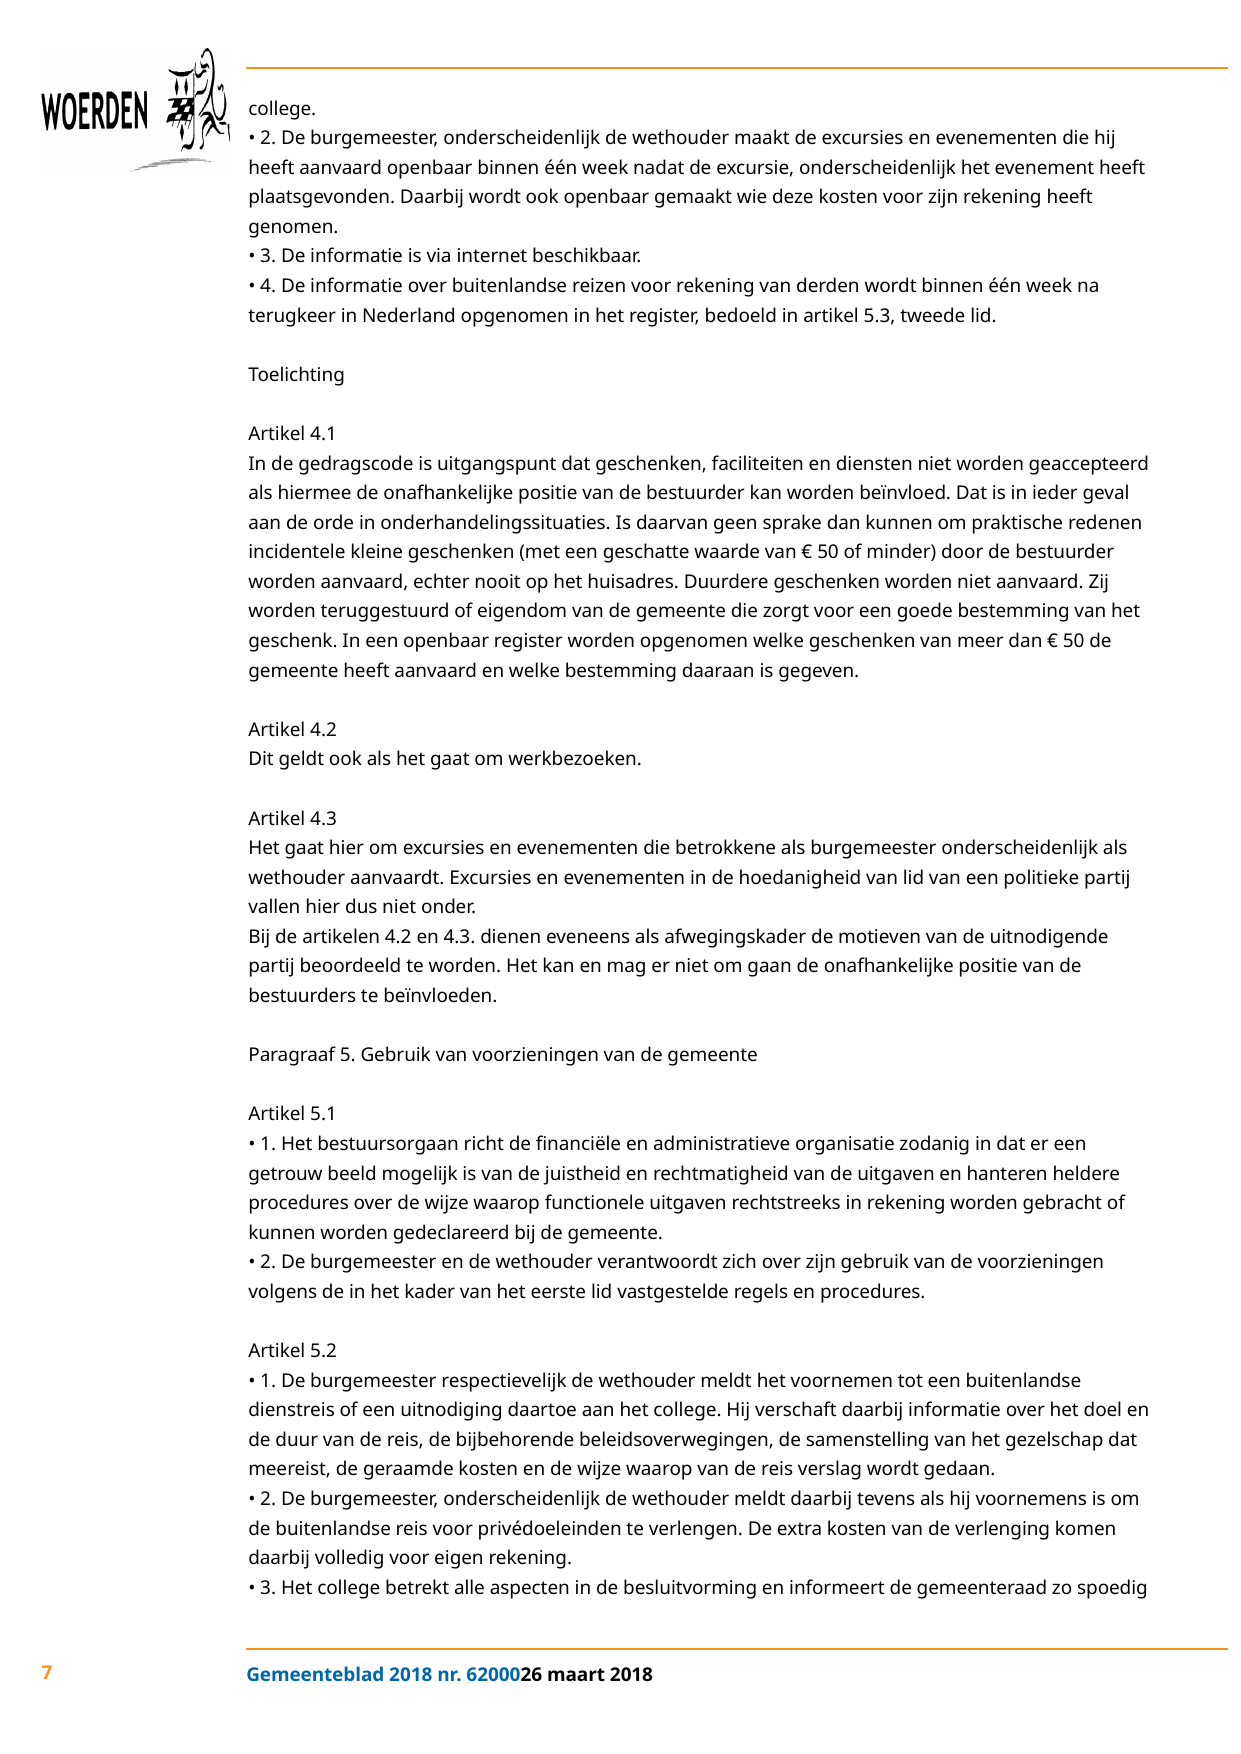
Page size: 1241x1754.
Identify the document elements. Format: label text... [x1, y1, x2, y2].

picture [41, 47, 231, 172]
text • 2. De burgemeester, onderscheidenlijk de wethouder meldt daarbij tevens als hij voornemens is om de buitenlandse reis voor privédoeleinden te verlengen. De extra kosten van de verlenging komen daarbij volledig voor eigen rekening. [248, 1485, 1152, 1570]
text Artikel 5.1 [248, 1101, 1152, 1126]
text Artikel 4.3 [248, 805, 1152, 831]
text Paragraaf 5. Gebruik van voorzieningen van de gemeente [248, 1041, 1152, 1067]
text • 4. De informatie over buitenlandse reizen voor rekening van derden wordt binnen één week na terugkeer in Nederland opgenomen in het register, bedoeld in artikel 5.3, tweede lid. [248, 272, 1152, 328]
text • 2. De burgemeester en de wethouder verantwoordt zich over zijn gebruik van de voorzieningen volgens de in het kader van het eerste lid vastgestelde regels en procedures. [248, 1248, 1152, 1304]
text Toelichting [248, 361, 1152, 387]
text • 3. Het college betrekt alle aspecten in de besluitvorming en informeert de gemeenteraad zo spoedig [248, 1574, 1152, 1600]
text • 1. Het bestuursorgaan richt de financiële en administratieve organisatie zodanig in dat er een getrouw beeld mogelijk is van de juistheid en rechtmatigheid van de uitgaven en hanteren heldere procedures over de wijze waarop functionele uitgaven rechtstreeks in rekening worden gebracht of kunnen worden gedeclareerd bij de gemeente. [248, 1130, 1152, 1245]
text • 3. De informatie is via internet beschikbaar. [248, 243, 1152, 268]
text Bij de artikelen 4.2 en 4.3. dienen eveneens als afwegingskader de motieven van de uitnodigende partij beoordeeld te worden. Het kan en mag er niet om gaan de onafhankelijke positie van de bestuurders te beïnvloeden. [248, 923, 1152, 1008]
text • 2. De burgemeester, onderscheidenlijk de wethouder maakt de excursies en evenementen die hij heeft aanvaard openbaar binnen één week nadat de excursie, onderscheidenlijk het evenement heeft plaatsgevonden. Daarbij wordt ook openbaar gemaakt wie deze kosten voor zijn rekening heeft genomen. [248, 124, 1152, 239]
text Artikel 4.2 [248, 716, 1152, 742]
text Artikel 4.1 [248, 420, 1152, 446]
text • 1. De burgemeester respectievelijk de wethouder meldt het voornemen tot een buitenlandse dienstreis of een uitnodiging daartoe aan het college. Hij verschaft daarbij informatie over het doel en de duur van de reis, de bijbehorende beleidsoverwegingen, de samenstelling van het gezelschap dat meereist, de geraamde kosten en de wijze waarop van de reis verslag wordt gedaan. [248, 1367, 1152, 1481]
text Dit geldt ook als het gaat om werkbezoeken. [248, 746, 1152, 771]
text In de gedragscode is uitgangspunt dat geschenken, faciliteiten en diensten niet worden geaccepteerd als hiermee de onafhankelijke positie van de bestuurder kan worden beïnvloed. Dat is in ieder geval aan de orde in onderhandelingssituaties. Is daarvan geen sprake dan kunnen om praktische redenen incidentele kleine geschenken (met een geschatte waarde van € 50 of minder) door de bestuurder worden aanvaard, echter nooit op het huisadres. Duurdere geschenken worden niet aanvaard. Zij worden teruggestuurd of eigendom van de gemeente die zorgt voor een goede bestemming van het geschenk. In een openbaar register worden opgenomen welke geschenken van meer dan € 50 de gemeente heeft aanvaard en welke bestemming daaraan is gegeven. [248, 450, 1152, 683]
text Het gaat hier om excursies en evenementen die betrokkene als burgemeester onderscheidenlijk als wethouder aanvaardt. Excursies en evenementen in de hoedanigheid van lid van een politieke partij vallen hier dus niet onder. [248, 834, 1152, 919]
text college. [248, 95, 1152, 121]
text Artikel 5.2 [248, 1337, 1152, 1363]
